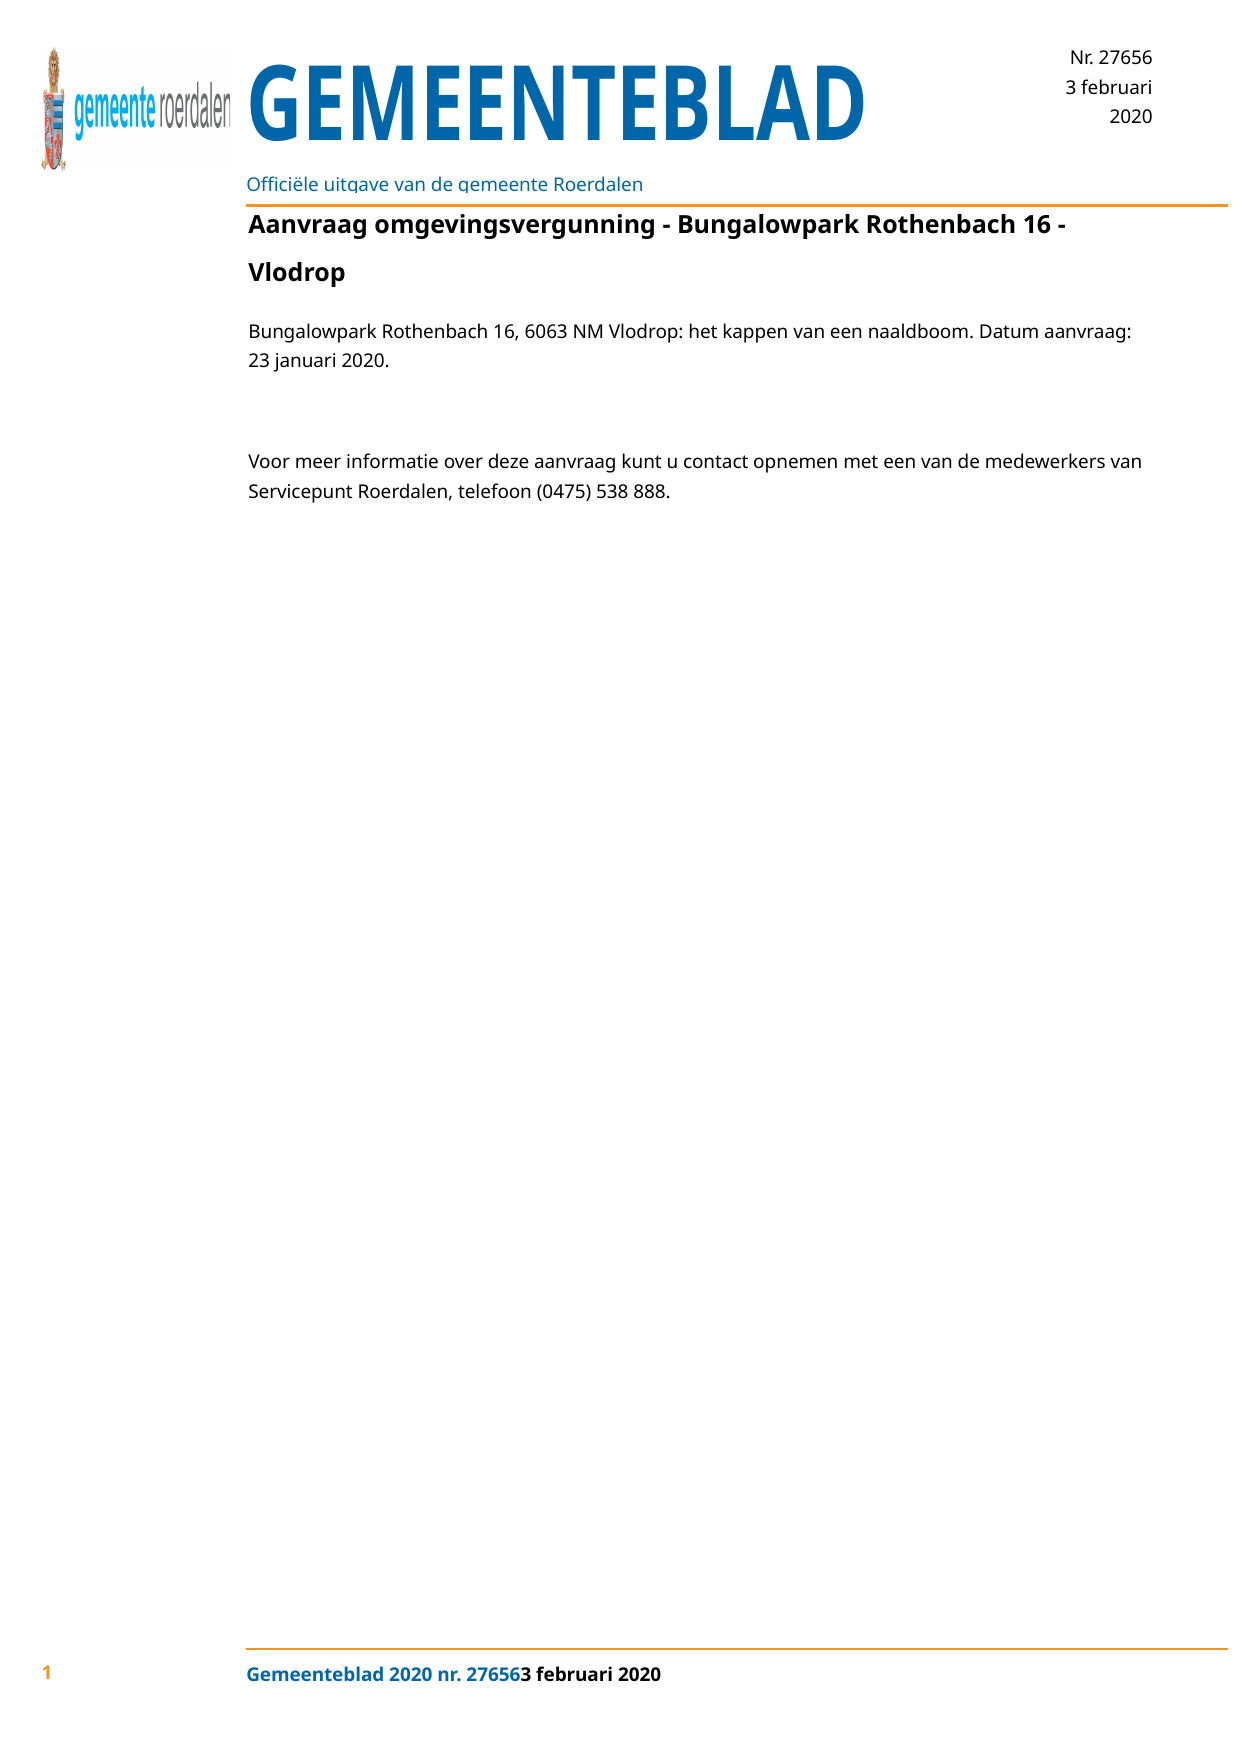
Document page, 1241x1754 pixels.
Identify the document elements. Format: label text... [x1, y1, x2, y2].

picture [41, 47, 231, 172]
text Bungalowpark Rothenbach 16, 6063 NM Vlodrop: het kappen van een naaldboom. Datum aanvraag: 23 januari 2020. [248, 318, 1152, 373]
text Aanvraag omgevingsvergunning - Bungalowpark Rothenbach 16 - Vlodrop [248, 207, 1152, 288]
text Voor meer informatie over deze aanvraag kunt u contact opnemen met een van de medewerkers van Servicepunt Roerdalen, telefoon (0475) 538 888. [248, 448, 1152, 504]
